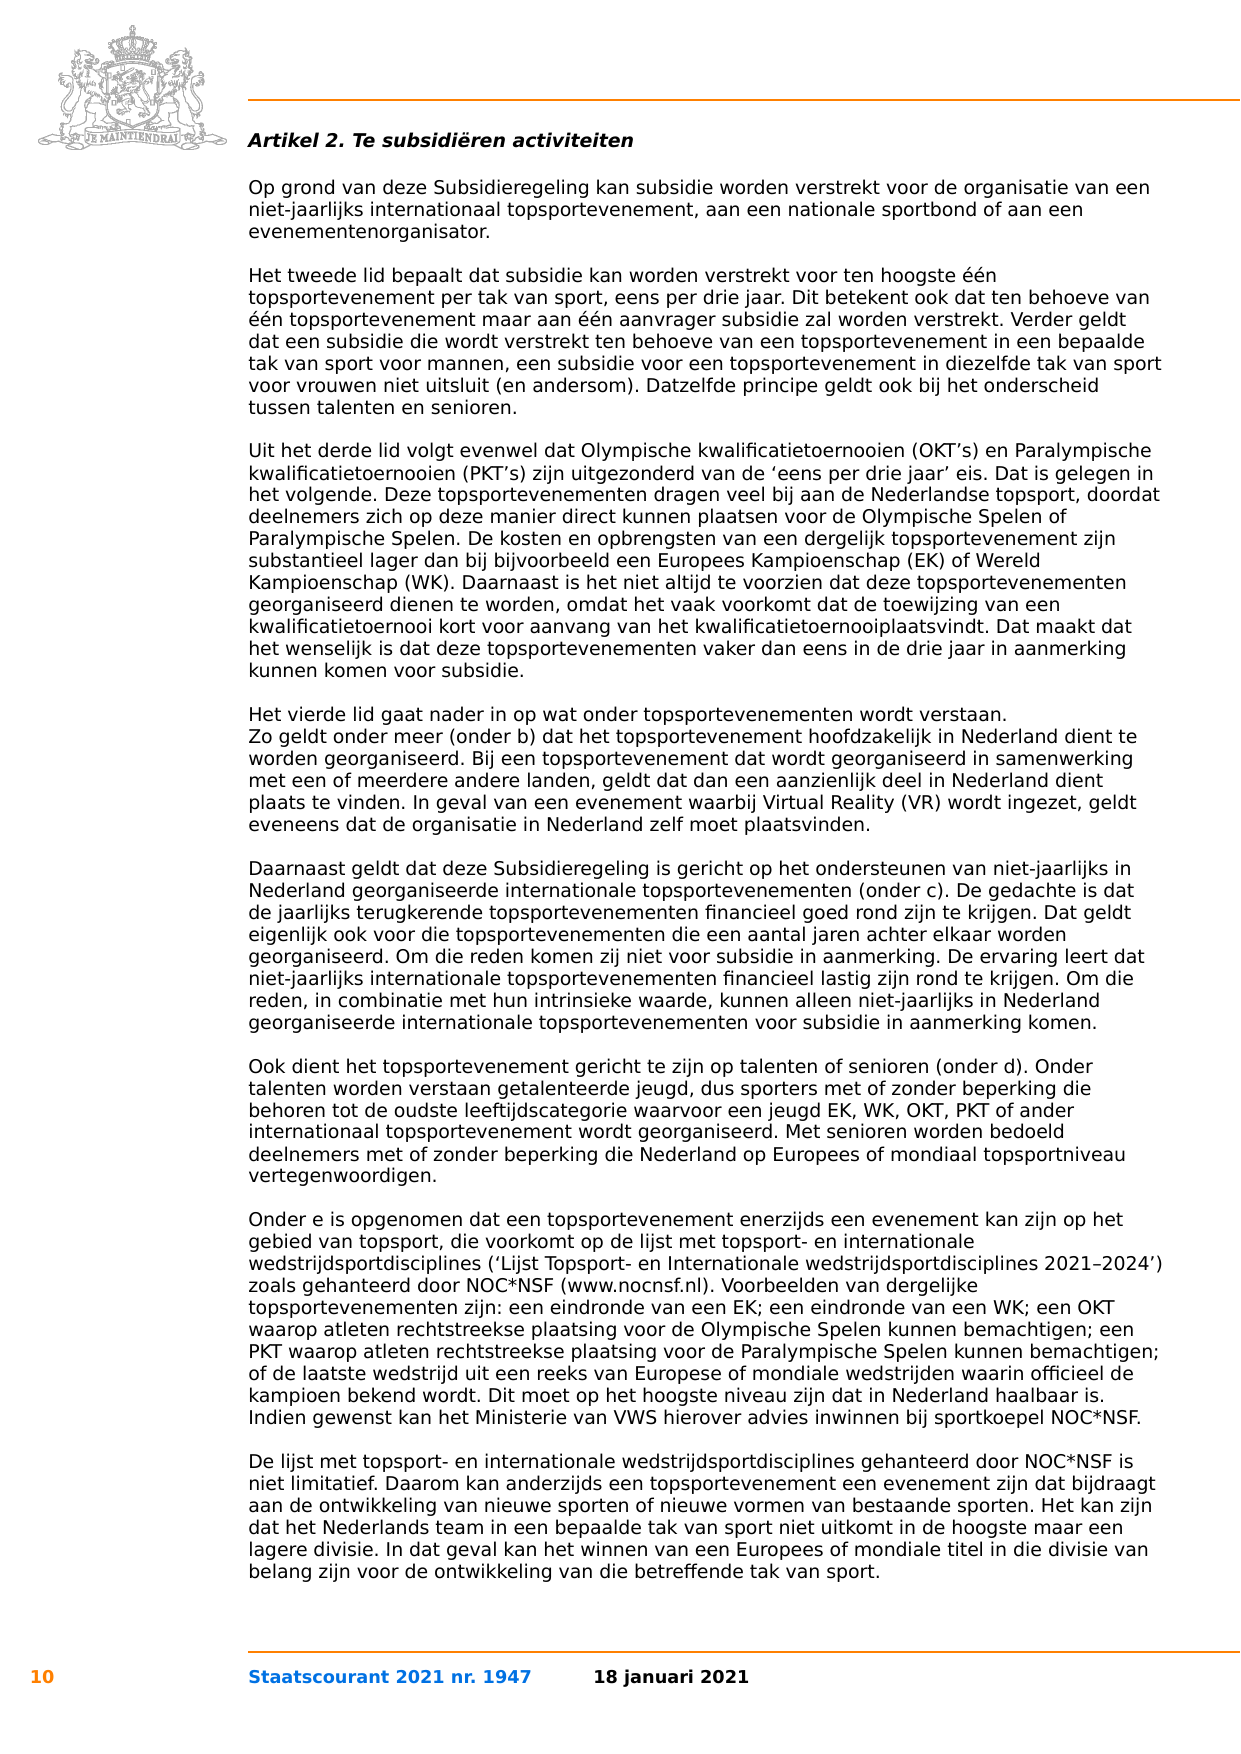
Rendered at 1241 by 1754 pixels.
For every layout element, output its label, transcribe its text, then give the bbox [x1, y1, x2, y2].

picture [38, 25, 227, 150]
text Op grond van deze Subsidieregeling kan subsidie worden verstrekt voor de organisatie van een niet-jaarlijks internationaal topsportevenement, aan een nationale sportbond of aan een evenementenorganisator. [248, 177, 1163, 243]
text Onder e is opgenomen dat een topsportevenement enerzijds een evenement kan zijn op het gebied van topsport, die voorkomt op de lijst met topsport- en internationale wedstrijdsportdisciplines (‘Lijst Topsport- en Internationale wedstrijdsportdisciplines 2021–2024’) zoals gehanteerd door NOC*NSF (www.nocnsf.nl). Voorbeelden van dergelijke topsportevenementen zijn: een eindronde van een EK; een eindronde van een WK; een OKT waarop atleten rechtstreekse plaatsing voor de Olympische Spelen kunnen bemachtigen; een PKT waarop atleten rechtstreekse plaatsing voor de Paralympische Spelen kunnen bemachtigen; of de laatste wedstrijd uit een reeks van Europese of mondiale wedstrijden waarin officieel de kampioen bekend wordt. Dit moet op het hoogste niveau zijn dat in Nederland haalbaar is. Indien gewenst kan het Ministerie van VWS hierover advies inwinnen bij sportkoepel NOC*NSF. [248, 1209, 1163, 1429]
subtitle Artikel 2. Te subsidiëren activiteiten [248, 130, 1163, 152]
text Zo geldt onder meer (onder b) dat het topsportevenement hoofdzakelijk in Nederland dient te worden georganiseerd. Bij een topsportevenement dat wordt georganiseerd in samenwerking met een of meerdere andere landen, geldt dat dan een aanzienlijk deel in Nederland dient plaats te vinden. In geval van een evenement waarbij Virtual Reality (VR) wordt ingezet, geldt eveneens dat de organisatie in Nederland zelf moet plaatsvinden. [248, 726, 1163, 836]
text De lijst met topsport- en internationale wedstrijdsportdisciplines gehanteerd door NOC*NSF is niet limitatief. Daarom kan anderzijds een topsportevenement een evenement zijn dat bijdraagt aan de ontwikkeling van nieuwe sporten of nieuwe vormen van bestaande sporten. Het kan zijn dat het Nederlands team in een bepaalde tak van sport niet uitkomt in de hoogste maar een lagere divisie. In dat geval kan het winnen van een Europees of mondiale titel in die divisie van belang zijn voor de ontwikkeling van die betreffende tak van sport. [248, 1451, 1163, 1583]
text Uit het derde lid volgt evenwel dat Olympische kwalificatietoernooien (OKT’s) en Paralympische kwalificatietoernooien (PKT’s) zijn uitgezonderd van de ‘eens per drie jaar’ eis. Dat is gelegen in het volgende. Deze topsportevenementen dragen veel bij aan de Nederlandse topsport, doordat deelnemers zich op deze manier direct kunnen plaatsen voor de Olympische Spelen of Paralympische Spelen. De kosten en opbrengsten van een dergelijk topsportevenement zijn substantieel lager dan bij bijvoorbeeld een Europees Kampioenschap (EK) of Wereld Kampioenschap (WK). Daarnaast is het niet altijd te voorzien dat deze topsportevenementen georganiseerd dienen te worden, omdat het vaak voorkomt dat de toewijzing van een kwalificatietoernooi kort voor aanvang van het kwalificatietoernooiplaatsvindt. Dat maakt dat het wenselijk is dat deze topsportevenementen vaker dan eens in de drie jaar in aanmerking kunnen komen voor subsidie. [248, 440, 1163, 682]
text Het tweede lid bepaalt dat subsidie kan worden verstrekt voor ten hoogste één topsportevenement per tak van sport, eens per drie jaar. Dit betekent ook dat ten behoeve van één topsportevenement maar aan één aanvrager subsidie zal worden verstrekt. Verder geldt dat een subsidie die wordt verstrekt ten behoeve van een topsportevenement in een bepaalde tak van sport voor mannen, een subsidie voor een topsportevenement in diezelfde tak van sport voor vrouwen niet uitsluit (en andersom). Datzelfde principe geldt ook bij het onderscheid tussen talenten en senioren. [248, 265, 1163, 418]
text Ook dient het topsportevenement gericht te zijn op talenten of senioren (onder d). Onder talenten worden verstaan getalenteerde jeugd, dus sporters met of zonder beperking die behoren tot de oudste leeftijdscategorie waarvoor een jeugd EK, WK, OKT, PKT of ander internationaal topsportevenement wordt georganiseerd. Met senioren worden bedoeld deelnemers met of zonder beperking die Nederland op Europees of mondiaal topsportniveau vertegenwoordigen. [248, 1056, 1163, 1187]
text Het vierde lid gaat nader in op wat onder topsportevenementen wordt verstaan. [248, 704, 1163, 726]
text Daarnaast geldt dat deze Subsidieregeling is gericht op het ondersteunen van niet-jaarlijks in Nederland georganiseerde internationale topsportevenementen (onder c). De gedachte is dat de jaarlijks terugkerende topsportevenementen financieel goed rond zijn te krijgen. Dat geldt eigenlijk ook voor die topsportevenementen die een aantal jaren achter elkaar worden georganiseerd. Om die reden komen zij niet voor subsidie in aanmerking. De ervaring leert dat niet-jaarlijks internationale topsportevenementen financieel lastig zijn rond te krijgen. Om die reden, in combinatie met hun intrinsieke waarde, kunnen alleen niet-jaarlijks in Nederland georganiseerde internationale topsportevenementen voor subsidie in aanmerking komen. [248, 858, 1163, 1034]
